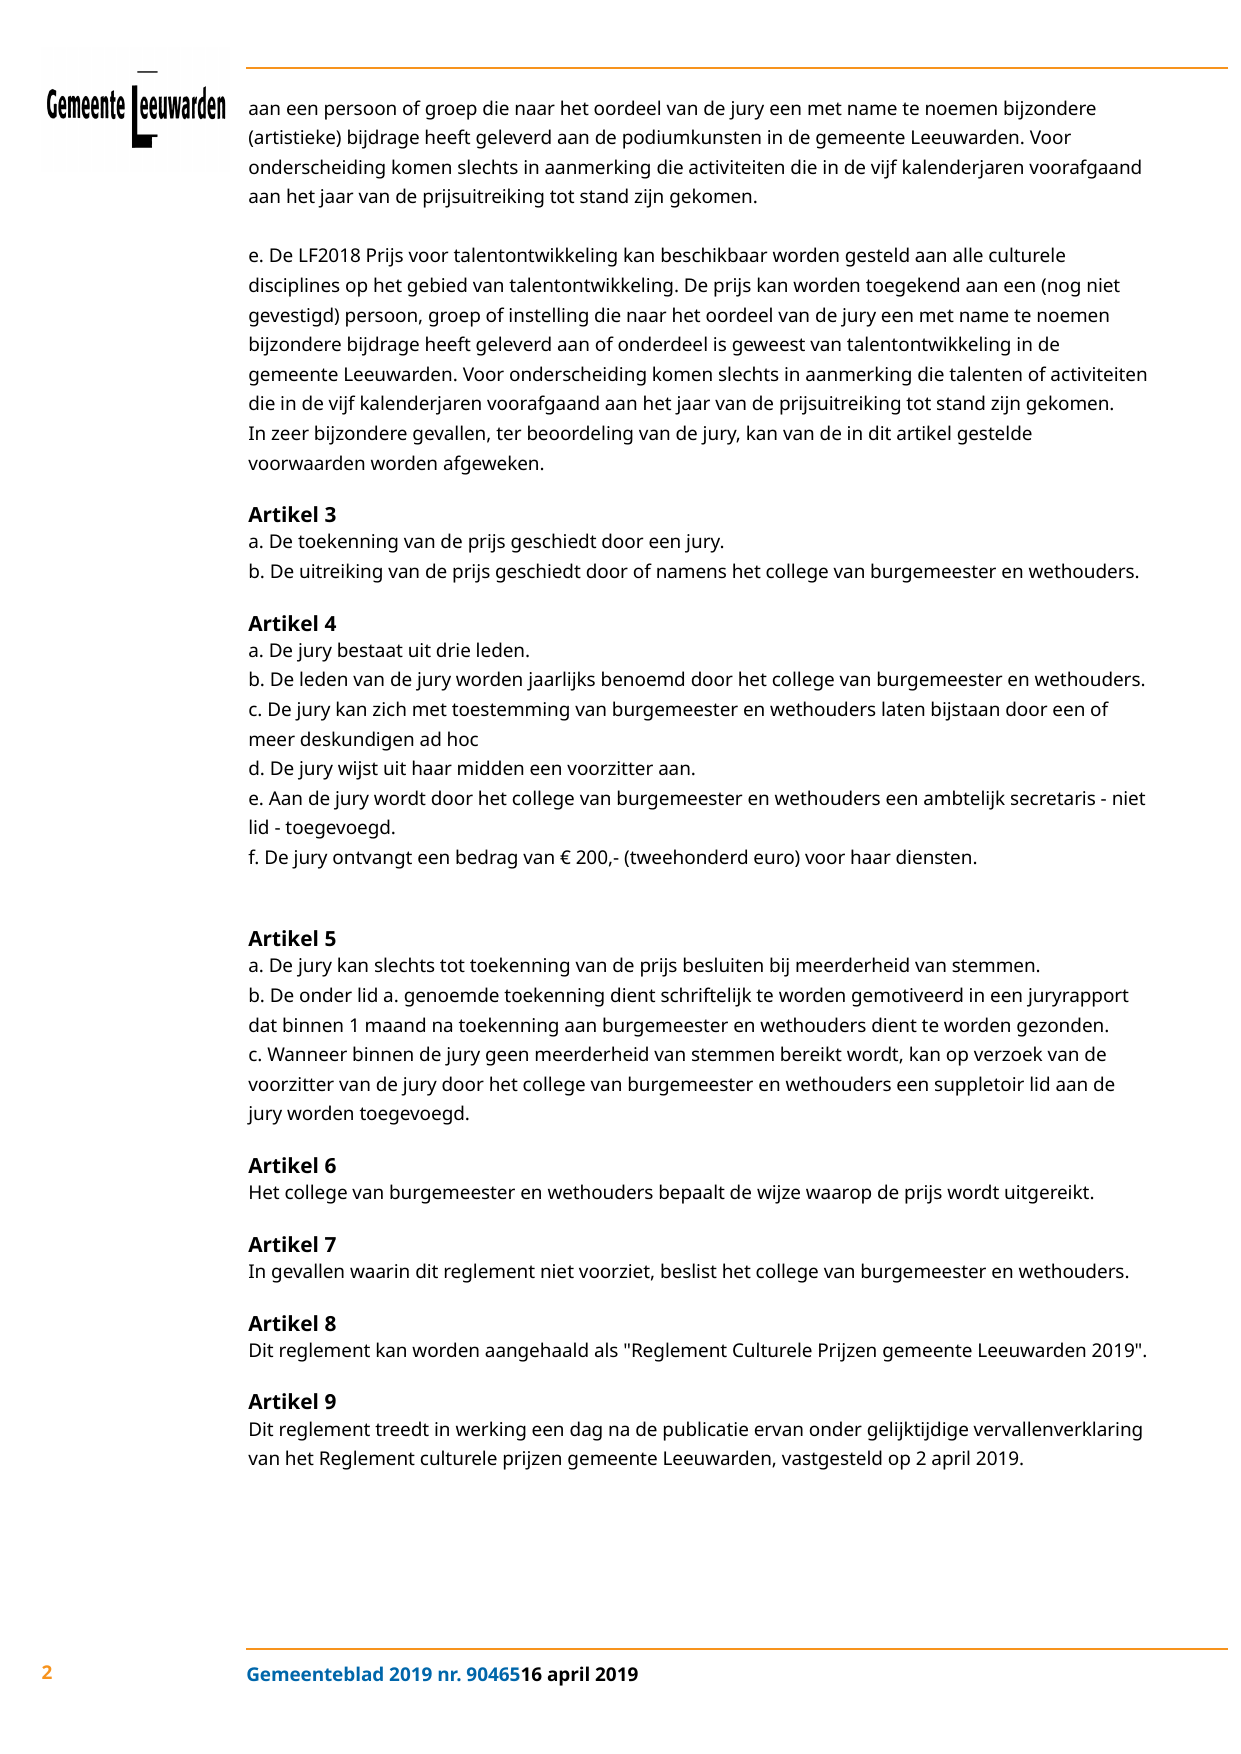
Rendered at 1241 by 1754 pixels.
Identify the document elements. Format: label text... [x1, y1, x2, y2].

text In gevallen waarin dit reglement niet voorziet, beslist het college van burgemeester en wethouders. [248, 1258, 1152, 1284]
text a. De jury bestaat uit drie leden. [248, 637, 1152, 663]
text In zeer bijzondere gevallen, ter beoordeling van de jury, kan van de in dit artikel gestelde voorwaarden worden afgeweken. [248, 420, 1152, 476]
text Artikel 7 [248, 1230, 1152, 1258]
text e. Aan de jury wordt door het college van burgemeester en wethouders een ambtelijk secretaris - niet lid - toegevoegd. [248, 785, 1152, 840]
text Het college van burgemeester en wethouders bepaalt de wijze waarop de prijs wordt uitgereikt. [248, 1179, 1152, 1205]
text Artikel 3 [248, 500, 1152, 529]
text Dit reglement kan worden aangehaald als "Reglement Culturele Prijzen gemeente Leeuwarden 2019". [248, 1337, 1152, 1363]
text Artikel 8 [248, 1309, 1152, 1337]
text a. De jury kan slechts tot toekenning van de prijs besluiten bij meerderheid van stemmen. [248, 953, 1152, 978]
text c. Wanneer binnen de jury geen meerderheid van stemmen bereikt wordt, kan op verzoek van de voorzitter van de jury door het college van burgemeester en wethouders een suppletoir lid aan de jury worden toegevoegd. [248, 1041, 1152, 1126]
picture [41, 47, 231, 172]
text a. De toekenning van de prijs geschiedt door een jury. [248, 529, 1152, 554]
text aan een persoon of groep die naar het oordeel van de jury een met name te noemen bijzondere (artistieke) bijdrage heeft geleverd aan de podiumkunsten in de gemeente Leeuwarden. Voor onderscheiding komen slechts in aanmerking die activiteiten die in de vijf kalenderjaren voorafgaand aan het jaar van de prijsuitreiking tot stand zijn gekomen. [248, 95, 1152, 209]
text Artikel 6 [248, 1151, 1152, 1179]
text b. De uitreiking van de prijs geschiedt door of namens het college van burgemeester en wethouders. [248, 558, 1152, 584]
text b. De onder lid a. genoemde toekenning dient schriftelijk te worden gemotiveerd in een juryrapport dat binnen 1 maand na toekenning aan burgemeester en wethouders dient te worden gezonden. [248, 982, 1152, 1037]
text Artikel 4 [248, 609, 1152, 637]
text b. De leden van de jury worden jaarlijks benoemd door het college van burgemeester en wethouders. [248, 667, 1152, 692]
text d. De jury wijst uit haar midden een voorzitter aan. [248, 755, 1152, 781]
text f. De jury ontvangt een bedrag van € 200,- (tweehonderd euro) voor haar diensten. [248, 844, 1152, 870]
text Artikel 9 [248, 1387, 1152, 1416]
text e. De LF2018 Prijs voor talentontwikkeling kan beschikbaar worden gesteld aan alle culturele disciplines op het gebied van talentontwikkeling. De prijs kan worden toegekend aan een (nog niet gevestigd) persoon, groep of instelling die naar het oordeel van de jury een met name te noemen bijzondere bijdrage heeft geleverd aan of onderdeel is geweest van talentontwikkeling in de gemeente Leeuwarden. Voor onderscheiding komen slechts in aanmerking die talenten of activiteiten die in de vijf kalenderjaren voorafgaand aan het jaar van de prijsuitreiking tot stand zijn gekomen. [248, 243, 1152, 416]
text Artikel 5 [248, 924, 1152, 953]
text c. De jury kan zich met toestemming van burgemeester en wethouders laten bijstaan door een of meer deskundigen ad hoc [248, 696, 1152, 752]
text Dit reglement treedt in werking een dag na de publicatie ervan onder gelijktijdige vervallenverklaring van het Reglement culturele prijzen gemeente Leeuwarden, vastgesteld op 2 april 2019. [248, 1416, 1152, 1471]
